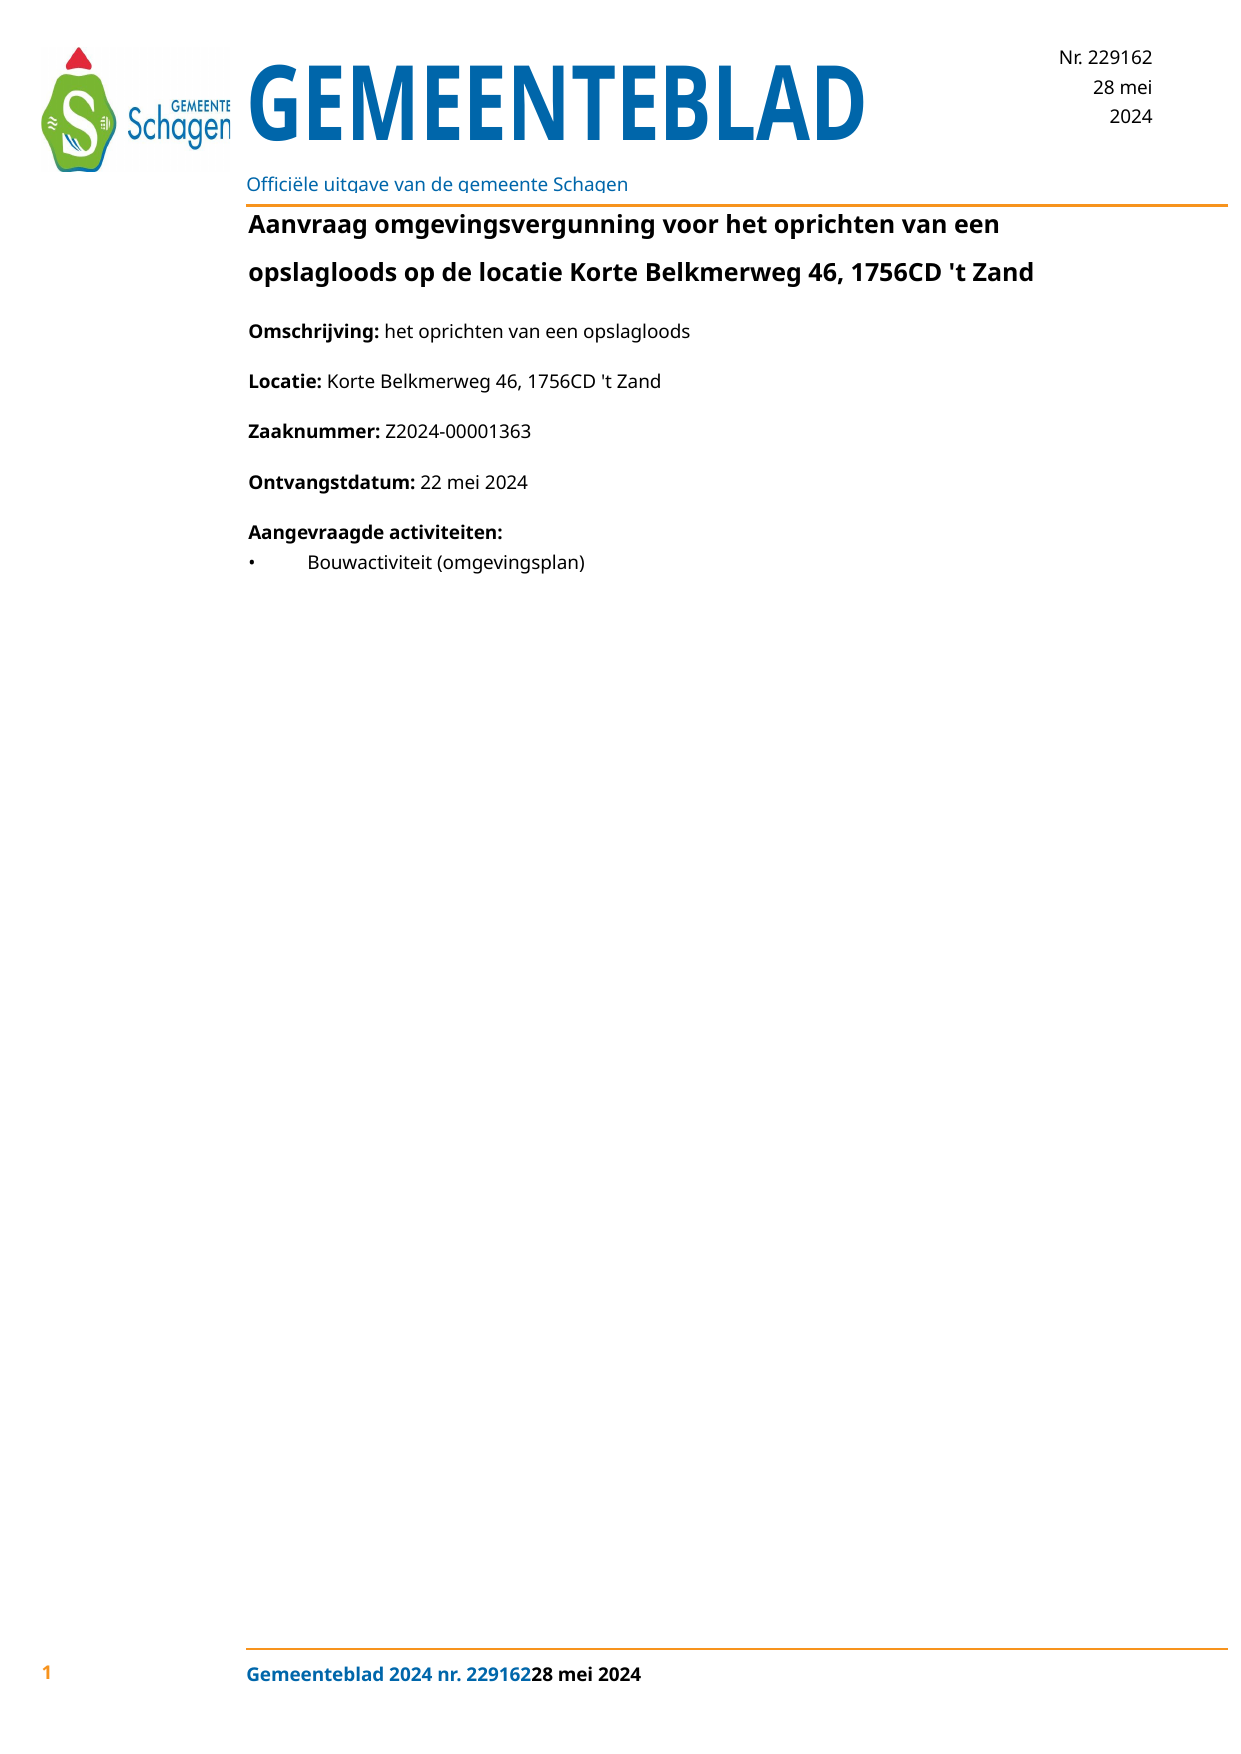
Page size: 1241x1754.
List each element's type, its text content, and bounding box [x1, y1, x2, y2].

text Zaaknummer: Z2024-00001363 [248, 419, 1152, 444]
text Aangevraagde activiteiten: [248, 519, 1152, 545]
text Omschrijving: het oprichten van een opslagloods [248, 318, 1152, 344]
text Ontvangstdatum: 22 mei 2024 [248, 469, 1152, 495]
text Aanvraag omgevingsvergunning voor het oprichten van een opslagloods op de locatie Korte Belkmerweg 46, 1756CD 't Zand [248, 207, 1152, 288]
list Bouwactiviteit (omgevingsplan) [248, 549, 1152, 575]
picture [41, 47, 231, 172]
text Locatie: Korte Belkmerweg 46, 1756CD 't Zand [248, 368, 1152, 394]
